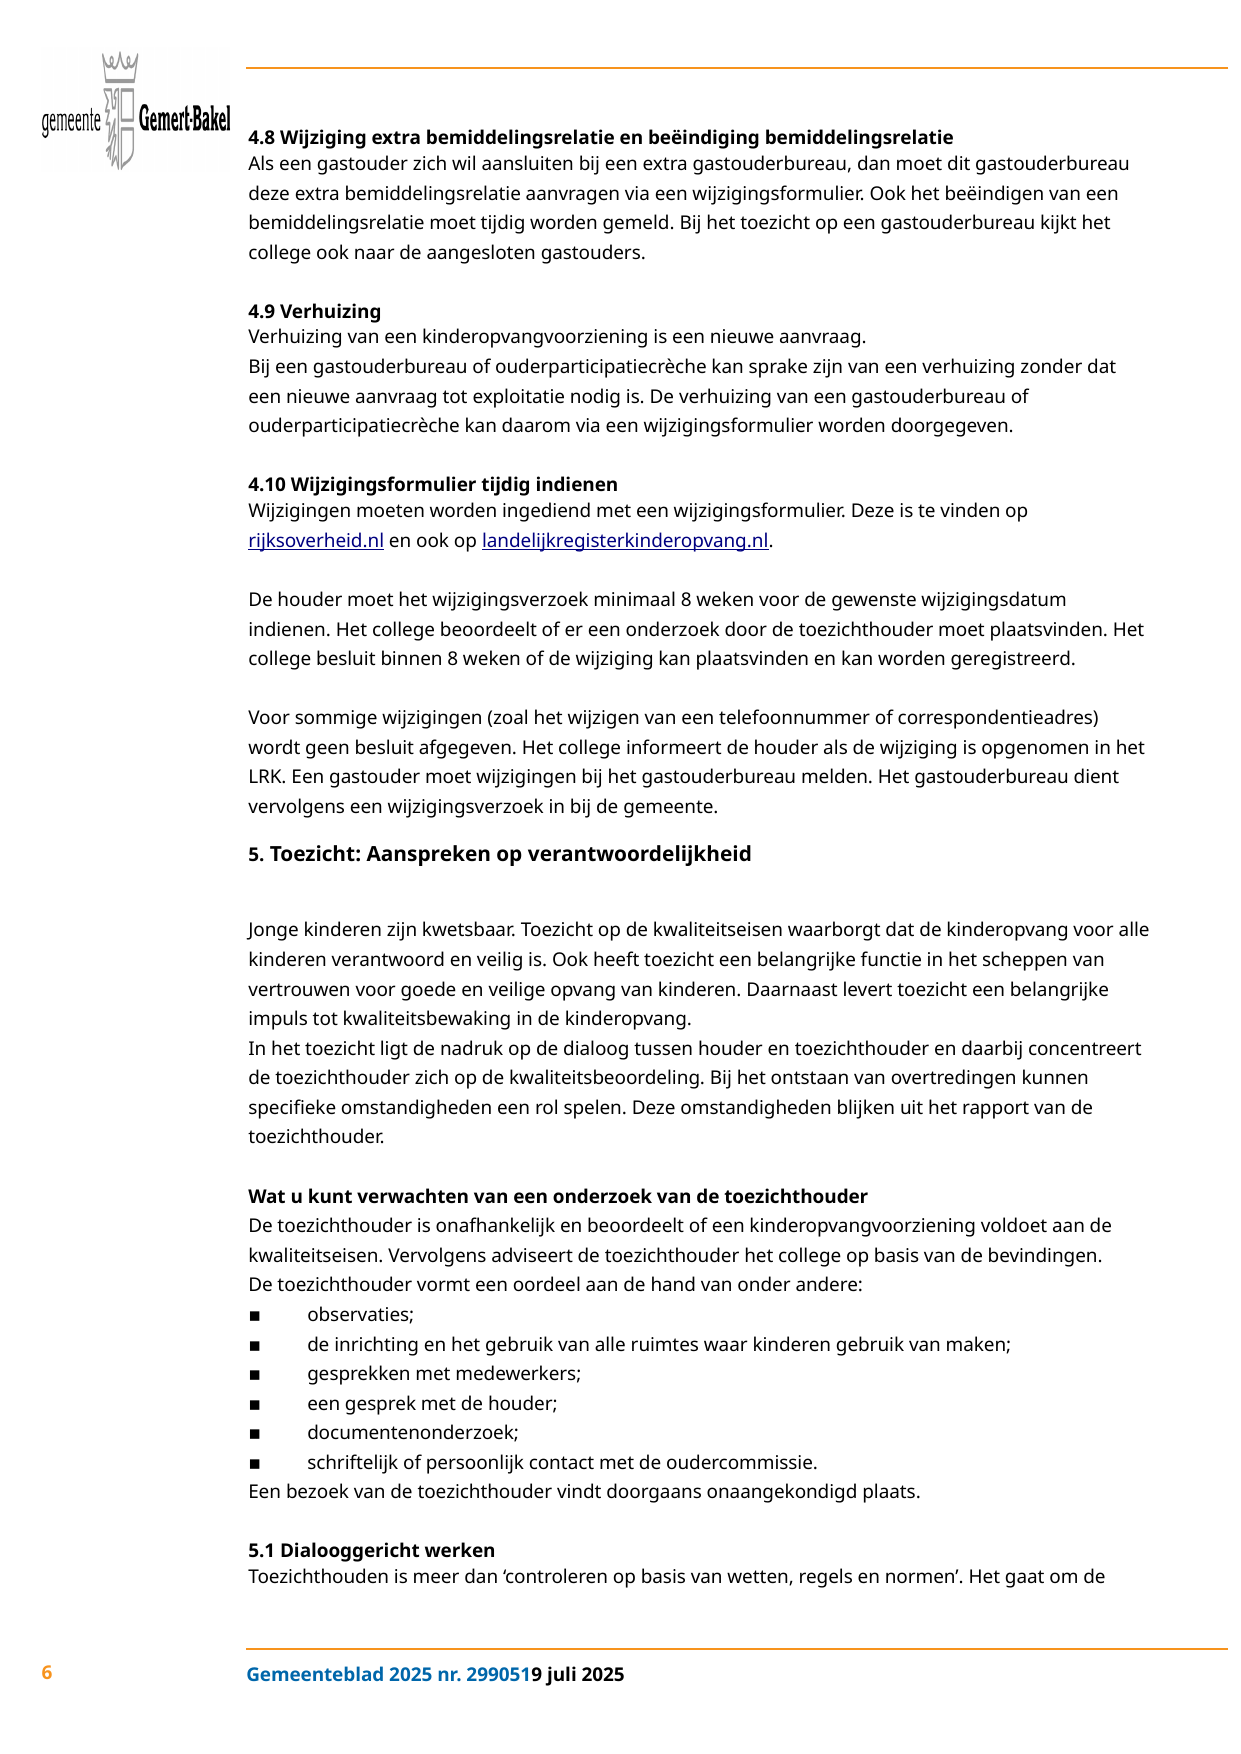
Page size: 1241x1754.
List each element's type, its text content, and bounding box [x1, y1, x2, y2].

text Voor sommige wijzigingen (zoal het wijzigen van een telefoonnummer of correspondentieadres) wordt geen besluit afgegeven. Het college informeert de houder als de wijziging is opgenomen in het LRK. Een gastouder moet wijzigingen bij het gastouderbureau melden. Het gastouderbureau dient vervolgens een wijzigingsverzoek in bij de gemeente. [248, 704, 1152, 819]
table_header Wat u kunt verwachten van een onderzoek van de toezichthouder De toezichthouder is onafhankelijk en beoordeelt of een kinderopvangvoorziening voldoet aan de kwaliteitseisen. Vervolgens adviseert de toezichthouder het college op basis van de bevindingen. De toezichthouder vormt een oordeel aan de hand van onder andere: observaties; de inrichting en het gebruik van alle ruimtes waar kinderen gebruik van maken; gesprekken met medewerkers; een gesprek met de houder; documentenonderzoek; schriftelijk of persoonlijk contact met de oudercommissie. Een bezoek van de toezichthouder vindt doorgaans onaangekondigd plaats. [248, 1183, 1152, 1504]
text Als een gastouder zich wil aansluiten bij een extra gastouderbureau, dan moet dit gastouderbureau deze extra bemiddelingsrelatie aanvragen via een wijzigingsformulier. Ook het beëindigen van een bemiddelingsrelatie moet tijdig worden gemeld. Bij het toezicht op een gastouderbureau kijkt het college ook naar de aangesloten gastouders. [248, 150, 1152, 264]
text 4.10 Wijzigingsformulier tijdig indienen [248, 472, 1152, 497]
text De houder moet het wijzigingsverzoek minimaal 8 weken voor de gewenste wijzigingsdatum indienen. Het college beoordeelt of er een onderzoek door de toezichthouder moet plaatsvinden. Het college besluit binnen 8 weken of de wijziging kan plaatsvinden en kan worden geregistreerd. [248, 586, 1152, 671]
text Jonge kinderen zijn kwetsbaar. Toezicht op de kwaliteitseisen waarborgt dat de kinderopvang voor alle kinderen verantwoord en veilig is. Ook heeft toezicht een belangrijke functie in het scheppen van vertrouwen voor goede en veilige opvang van kinderen. Daarnaast levert toezicht een belangrijke impuls tot kwaliteitsbewaking in de kinderopvang. [248, 917, 1152, 1031]
picture [41, 47, 231, 172]
text In het toezicht ligt de nadruk op de dialoog tussen houder en toezichthouder en daarbij concentreert de toezichthouder zich op de kwaliteitsbeoordeling. Bij het ontstaan van overtredingen kunnen specifieke omstandigheden een rol spelen. Deze omstandigheden blijken uit het rapport van de toezichthouder. [248, 1035, 1152, 1149]
text Bij een gastouderbureau of ouderparticipatiecrèche kan sprake zijn van een verhuizing zonder dat een nieuwe aanvraag tot exploitatie nodig is. De verhuizing van een gastouderbureau of ouderparticipatiecrèche kan daarom via een wijzigingsformulier worden doorgegeven. [248, 353, 1152, 438]
text 4.9 Verhuizing [248, 298, 1152, 324]
text 5.1 Dialooggericht werken [248, 1537, 1152, 1563]
text 5. Toezicht: Aanspreken op verantwoordelijkheid [248, 839, 1152, 867]
text 4.8 Wijziging extra bemiddelingsrelatie en beëindiging bemiddelingsrelatie [248, 124, 1152, 150]
text Toezichthouden is meer dan ‘controleren op basis van wetten, regels en normen’. Het gaat om de [248, 1563, 1152, 1589]
text Wijzigingen moeten worden ingediend met een wijzigingsformulier. Deze is te vinden op rijksoverheid.nl en ook op landelijkregisterkinderopvang.nl. [248, 497, 1152, 553]
text Verhuizing van een kinderopvangvoorziening is een nieuwe aanvraag. [248, 324, 1152, 349]
